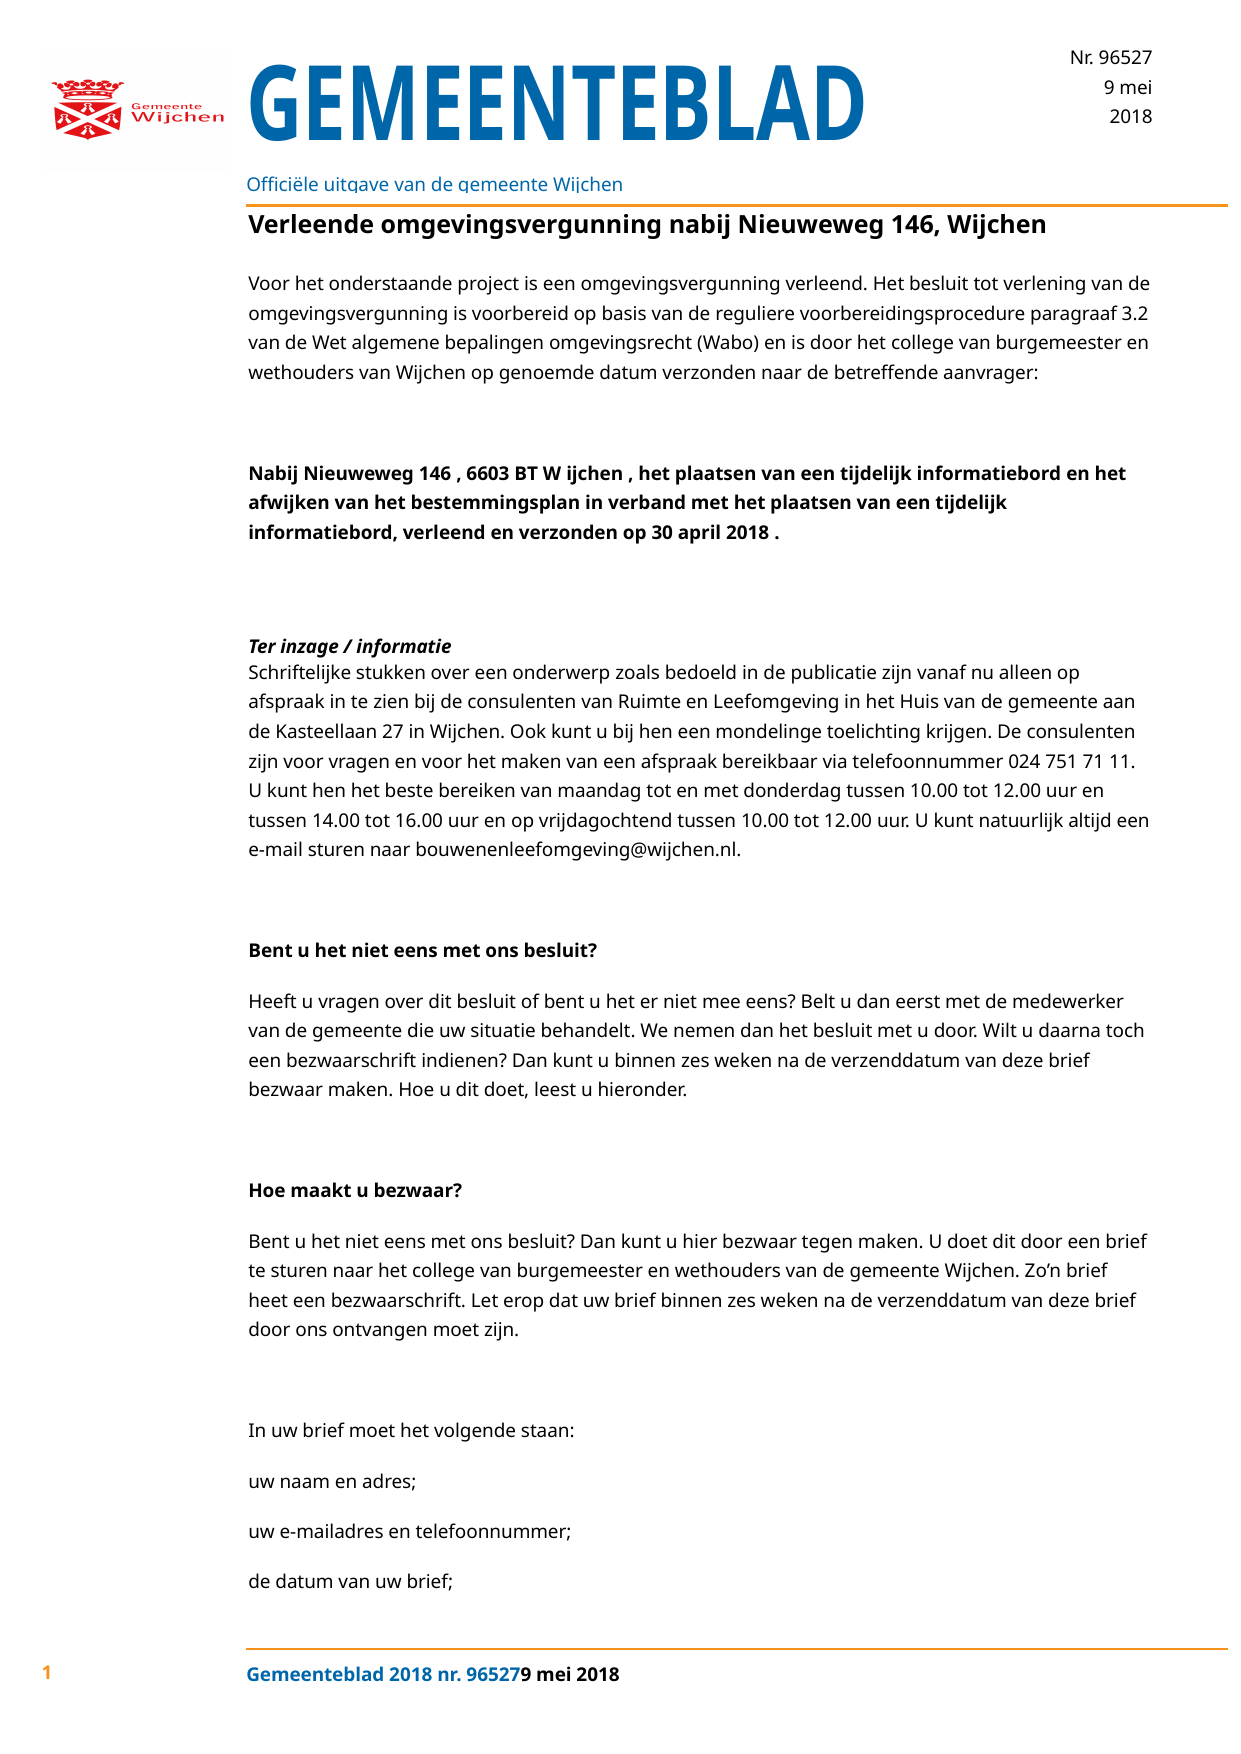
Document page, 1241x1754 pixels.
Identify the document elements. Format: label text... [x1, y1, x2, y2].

text Bent u het niet eens met ons besluit? Dan kunt u hier bezwaar tegen maken. U doet dit door een brief te sturen naar het college van burgemeester en wethouders van de gemeente Wijchen. Zo’n brief heet een bezwaarschrift. Let erop dat uw brief binnen zes weken na de verzenddatum van deze brief door ons ontvangen moet zijn. [248, 1228, 1152, 1342]
text In uw brief moet het volgende staan: [248, 1417, 1152, 1443]
text Nabij Nieuweweg 146 , 6603 BT W ijchen , het plaatsen van een tijdelijk informatiebord en het afwijken van het bestemmingsplan in verband met het plaatsen van een tijdelijk informatiebord, verleend en verzonden op 30 april 2018 . [248, 460, 1152, 545]
text uw naam en adres; [248, 1468, 1152, 1494]
text de datum van uw brief; [248, 1569, 1152, 1594]
text Ter inzage / informatie [248, 633, 1152, 659]
text Heeft u vragen over dit besluit of bent u het er niet mee eens? Belt u dan eerst met de medewerker van de gemeente die uw situatie behandelt. We nemen dan het besluit met u door. Wilt u daarna toch een bezwaarschrift indienen? Dan kunt u binnen zes weken na de verzenddatum van deze brief bezwaar maken. Hoe u dit doet, leest u hieronder. [248, 988, 1152, 1102]
text Bent u het niet eens met ons besluit? [248, 937, 1152, 963]
text Schriftelijke stukken over een onderwerp zoals bedoeld in de publicatie zijn vanaf nu alleen op afspraak in te zien bij de consulenten van Ruimte en Leefomgeving in het Huis van de gemeente aan de Kasteellaan 27 in Wijchen. Ook kunt u bij hen een mondelinge toelichting krijgen. De consulenten zijn voor vragen en voor het maken van een afspraak bereikbaar via telefoonnummer 024 751 71 11. U kunt hen het beste bereiken van maandag tot en met donderdag tussen 10.00 tot 12.00 uur en tussen 14.00 tot 16.00 uur en op vrijdagochtend tussen 10.00 tot 12.00 uur. U kunt natuurlijk altijd een e-mail sturen naar bouwenenleefomgeving@wijchen.nl. [248, 659, 1152, 862]
text Voor het onderstaande project is een omgevingsvergunning verleend. Het besluit tot verlening van de omgevingsvergunning is voorbereid op basis van de reguliere voorbereidingsprocedure paragraaf 3.2 van de Wet algemene bepalingen omgevingsrecht (Wabo) en is door het college van burgemeester en wethouders van Wijchen op genoemde datum verzonden naar de betreffende aanvrager: [248, 270, 1152, 385]
text Verleende omgevingsvergunning nabij Nieuweweg 146, Wijchen [248, 207, 1152, 241]
picture [41, 47, 231, 172]
text Hoe maakt u bezwaar? [248, 1177, 1152, 1203]
text uw e-mailadres en telefoonnummer; [248, 1518, 1152, 1544]
